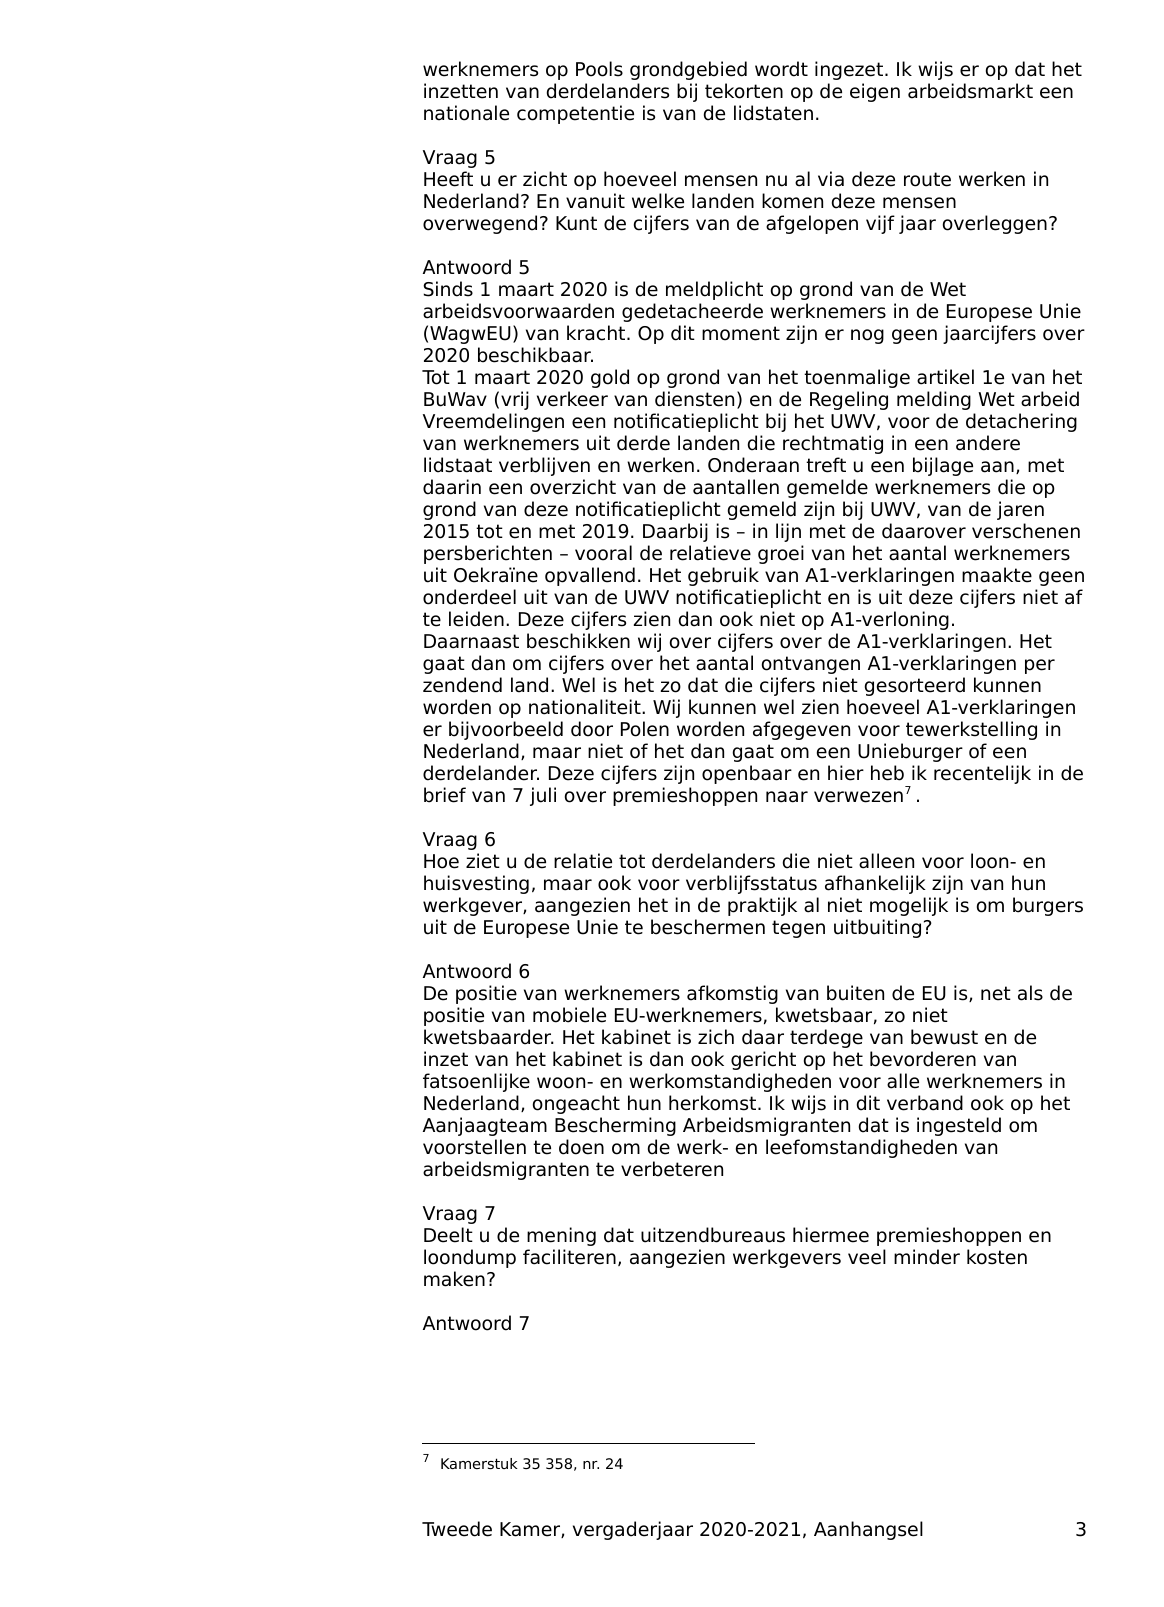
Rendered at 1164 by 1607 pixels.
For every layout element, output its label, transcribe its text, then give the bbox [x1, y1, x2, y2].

text Tot 1 maart 2020 gold op grond van het toenmalige artikel 1e van het BuWav (vrij verkeer van diensten) en de Regeling melding Wet arbeid Vreemdelingen een notificatieplicht bij het UWV, voor de detachering van werknemers uit derde landen die rechtmatig in een andere lidstaat verblijven en werken. Onderaan treft u een bijlage aan, met daarin een overzicht van de aantallen gemelde werknemers die op grond van deze notificatieplicht gemeld zijn bij UWV, van de jaren 2015 tot en met 2019. Daarbij is – in lijn met de daarover verschenen persberichten – vooral de relatieve groei van het aantal werknemers uit Oekraïne opvallend. Het gebruik van A1-verklaringen maakte geen onderdeel uit van de UWV notificatieplicht en is uit deze cijfers niet af te leiden. Deze cijfers zien dan ook niet op A1-verloning. [422, 367, 1087, 631]
text Vraag 6 [422, 829, 1087, 851]
text Daarnaast beschikken wij over cijfers over de A1-verklaringen. Het gaat dan om cijfers over het aantal ontvangen A1-verklaringen per zendend land. Wel is het zo dat die cijfers niet gesorteerd kunnen worden op nationaliteit. Wij kunnen wel zien hoeveel A1-verklaringen er bijvoorbeeld door Polen worden afgegeven voor tewerkstelling in Nederland, maar niet of het dan gaat om een Unieburger of een derdelander. Deze cijfers zijn openbaar en hier heb ik recentelijk in de brief van 7 juli over premieshoppen naar verwezen. [422, 631, 1087, 807]
text Vraag 7 [422, 1203, 1087, 1225]
text Antwoord 6 [422, 961, 1087, 983]
text Vraag 5 [422, 147, 1087, 169]
text Kamerstuk 35 358, nr. 24 [422, 1452, 1087, 1474]
text Antwoord 7 [422, 1313, 1087, 1335]
text Antwoord 5 [422, 257, 1087, 279]
text Heeft u er zicht op hoeveel mensen nu al via deze route werken in Nederland? En vanuit welke landen komen deze mensen overwegend? Kunt de cijfers van de afgelopen vijf jaar overleggen? [422, 169, 1087, 235]
text werknemers op Pools grondgebied wordt ingezet. Ik wijs er op dat het inzetten van derdelanders bij tekorten op de eigen arbeidsmarkt een nationale competentie is van de lidstaten. [422, 59, 1087, 125]
text Sinds 1 maart 2020 is de meldplicht op grond van de Wet arbeidsvoorwaarden gedetacheerde werknemers in de Europese Unie (WagwEU) van kracht. Op dit moment zijn er nog geen jaarcijfers over 2020 beschikbaar. [422, 279, 1087, 367]
text Hoe ziet u de relatie tot derdelanders die niet alleen voor loon- en huisvesting, maar ook voor verblijfsstatus afhankelijk zijn van hun werkgever, aangezien het in de praktijk al niet mogelijk is om burgers uit de Europese Unie te beschermen tegen uitbuiting? [422, 851, 1087, 939]
text De positie van werknemers afkomstig van buiten de EU is, net als de positie van mobiele EU-werknemers, kwetsbaar, zo niet kwetsbaarder. Het kabinet is zich daar terdege van bewust en de inzet van het kabinet is dan ook gericht op het bevorderen van fatsoenlijke woon- en werkomstandigheden voor alle werknemers in Nederland, ongeacht hun herkomst. Ik wijs in dit verband ook op het Aanjaagteam Bescherming Arbeidsmigranten dat is ingesteld om voorstellen te doen om de werk- en leefomstandigheden van arbeidsmigranten te verbeteren [422, 983, 1087, 1181]
text Deelt u de mening dat uitzendbureaus hiermee premieshoppen en loondump faciliteren, aangezien werkgevers veel minder kosten maken? [422, 1225, 1087, 1291]
